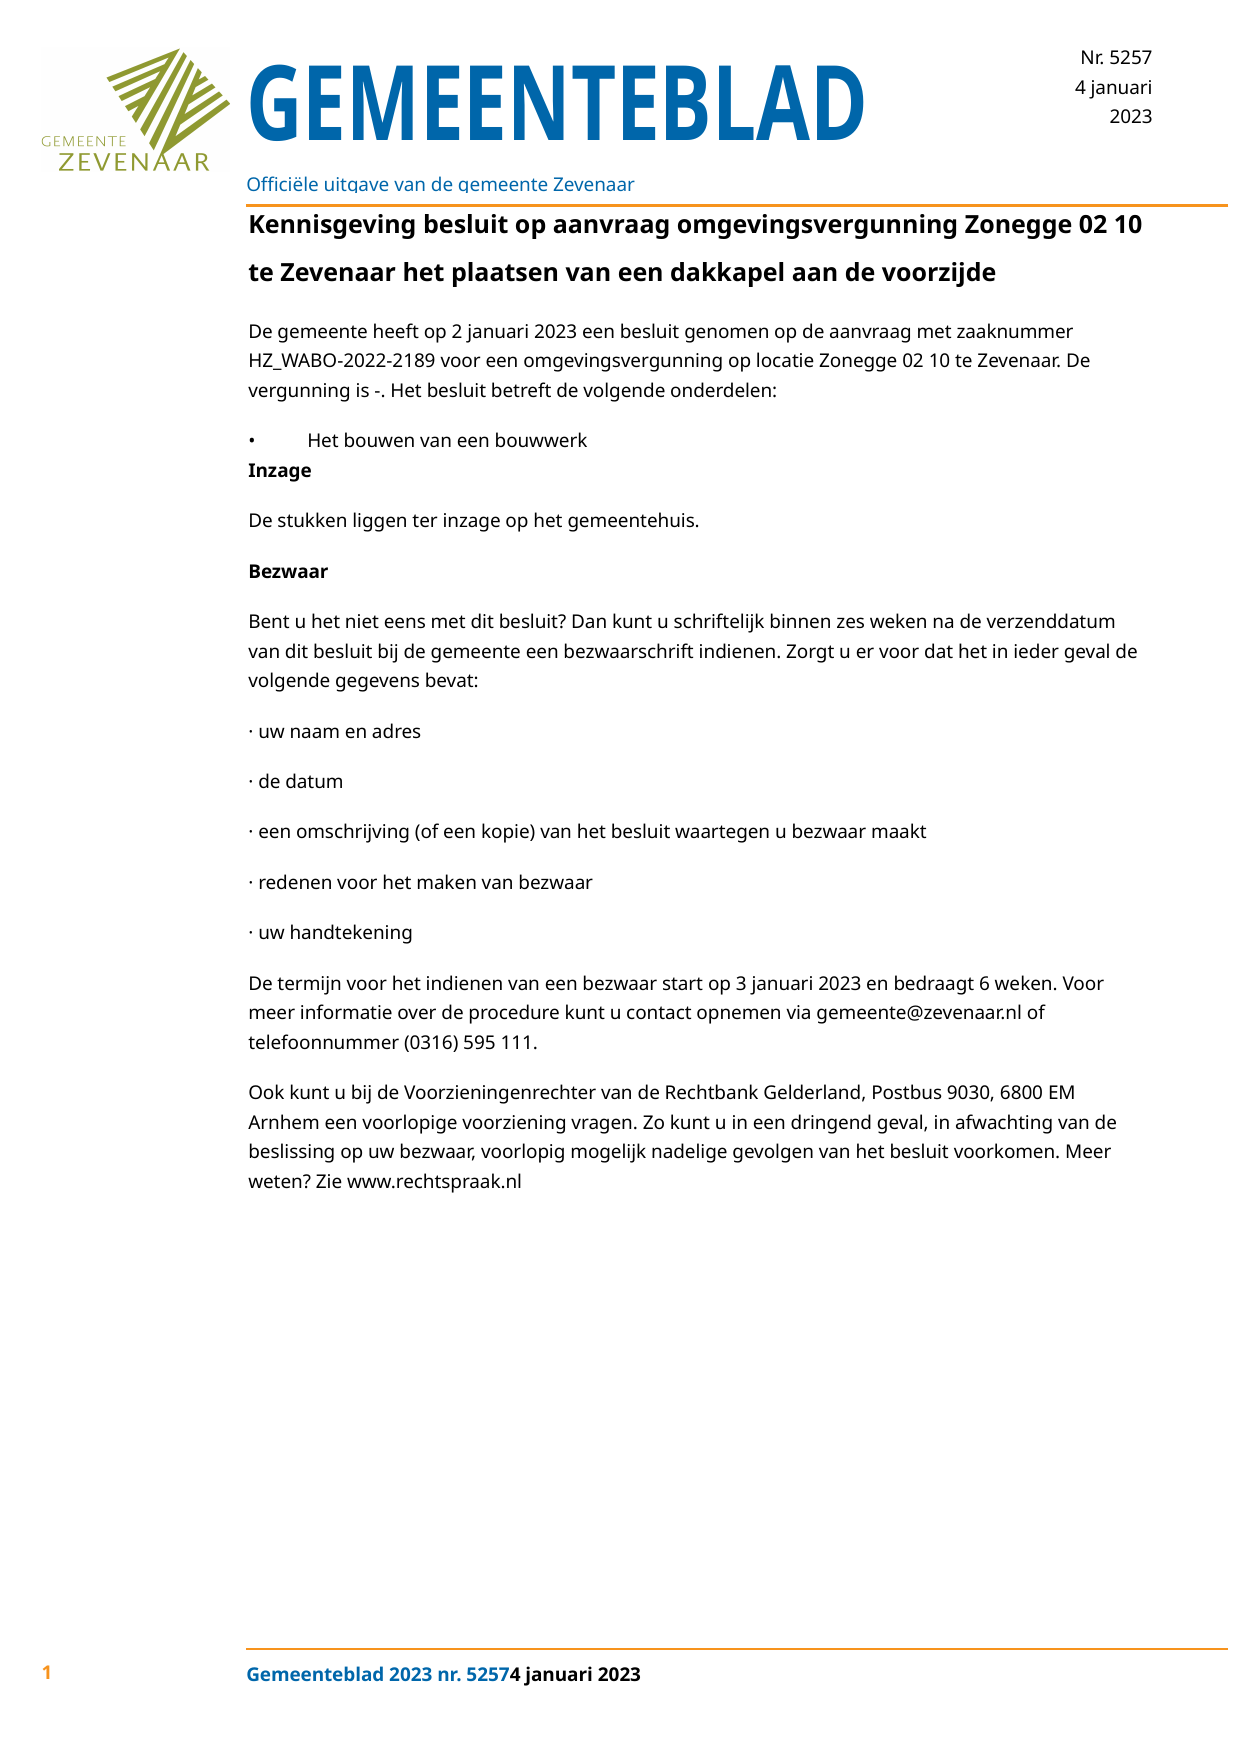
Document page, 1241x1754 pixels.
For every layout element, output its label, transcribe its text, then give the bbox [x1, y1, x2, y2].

text · redenen voor het maken van bezwaar [248, 869, 1152, 895]
text De gemeente heeft op 2 januari 2023 een besluit genomen op de aanvraag met zaaknummer HZ_WABO-2022-2189 voor een omgevingsvergunning op locatie Zonegge 02 10 te Zevenaar. De vergunning is -. Het besluit betreft de volgende onderdelen: [248, 318, 1152, 403]
text · uw naam en adres [248, 718, 1152, 744]
text De stukken liggen ter inzage op het gemeentehuis. [248, 507, 1152, 533]
text Bent u het niet eens met dit besluit? Dan kunt u schriftelijk binnen zes weken na de verzenddatum van dit besluit bij de gemeente een bezwaarschrift indienen. Zorgt u er voor dat het in ieder geval de volgende gegevens bevat: [248, 608, 1152, 693]
text Kennisgeving besluit op aanvraag omgevingsvergunning Zonegge 02 10 te Zevenaar het plaatsen van een dakkapel aan de voorzijde [248, 207, 1152, 288]
text De termijn voor het indienen van een bezwaar start op 3 januari 2023 en bedraagt 6 weken. Voor meer informatie over de procedure kunt u contact opnemen via gemeente@zevenaar.nl of telefoonnummer (0316) 595 111. [248, 970, 1152, 1055]
text Inzage [248, 457, 1152, 483]
text · een omschrijving (of een kopie) van het besluit waartegen u bezwaar maakt [248, 819, 1152, 844]
text Bezwaar [248, 558, 1152, 584]
list Het bouwen van een bouwwerk [248, 427, 1152, 453]
text · de datum [248, 768, 1152, 794]
picture [41, 47, 231, 172]
text · uw handtekening [248, 919, 1152, 945]
text Ook kunt u bij de Voorzieningenrechter van de Rechtbank Gelderland, Postbus 9030, 6800 EM Arnhem een voorlopige voorziening vragen. Zo kunt u in een dringend geval, in afwachting van de beslissing op uw bezwaar, voorlopig mogelijk nadelige gevolgen van het besluit voorkomen. Meer weten? Zie www.rechtspraak.nl [248, 1079, 1152, 1194]
